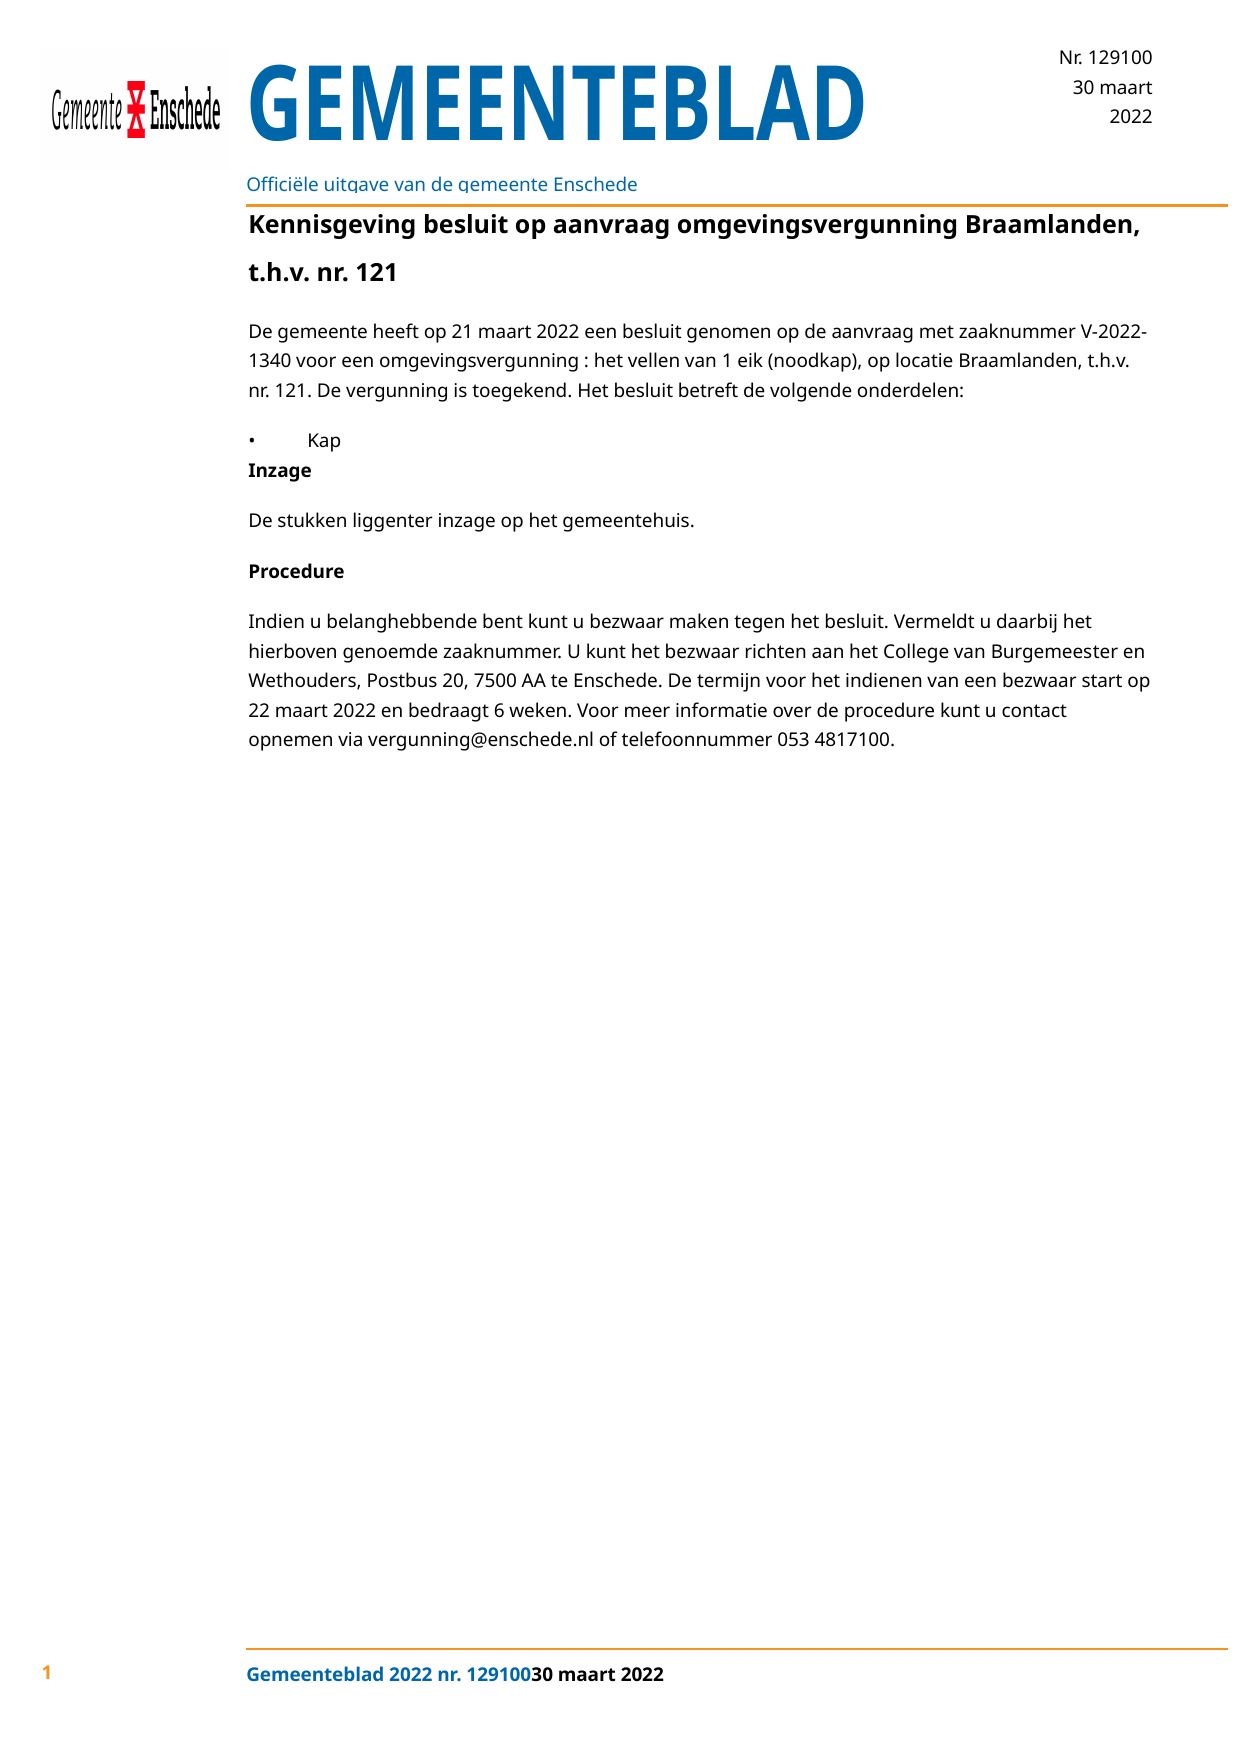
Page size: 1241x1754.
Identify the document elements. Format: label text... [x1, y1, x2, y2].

text De stukken liggenter inzage op het gemeentehuis. [248, 507, 1152, 533]
text De gemeente heeft op 21 maart 2022 een besluit genomen op de aanvraag met zaaknummer V-2022-1340 voor een omgevingsvergunning : het vellen van 1 eik (noodkap), op locatie Braamlanden, t.h.v. nr. 121. De vergunning is toegekend. Het besluit betreft de volgende onderdelen: [248, 318, 1152, 403]
text Procedure [248, 558, 1152, 584]
picture [41, 47, 231, 172]
text Kennisgeving besluit op aanvraag omgevingsvergunning Braamlanden, t.h.v. nr. 121 [248, 207, 1152, 288]
text Indien u belanghebbende bent kunt u bezwaar maken tegen het besluit. Vermeldt u daarbij het hierboven genoemde zaaknummer. U kunt het bezwaar richten aan het College van Burgemees­ter en Wethouders, Postbus 20, 7500 AA te Enschede. De termijn voor het indienen van een bezwaar start op 22 maart 2022 en bedraagt 6 weken. Voor meer informatie over de procedure kunt u contact opnemen via vergunning@enschede.nl of telefoonnummer 053 4817100. [248, 608, 1152, 752]
text Inzage [248, 457, 1152, 483]
list Kap [248, 427, 1152, 453]
